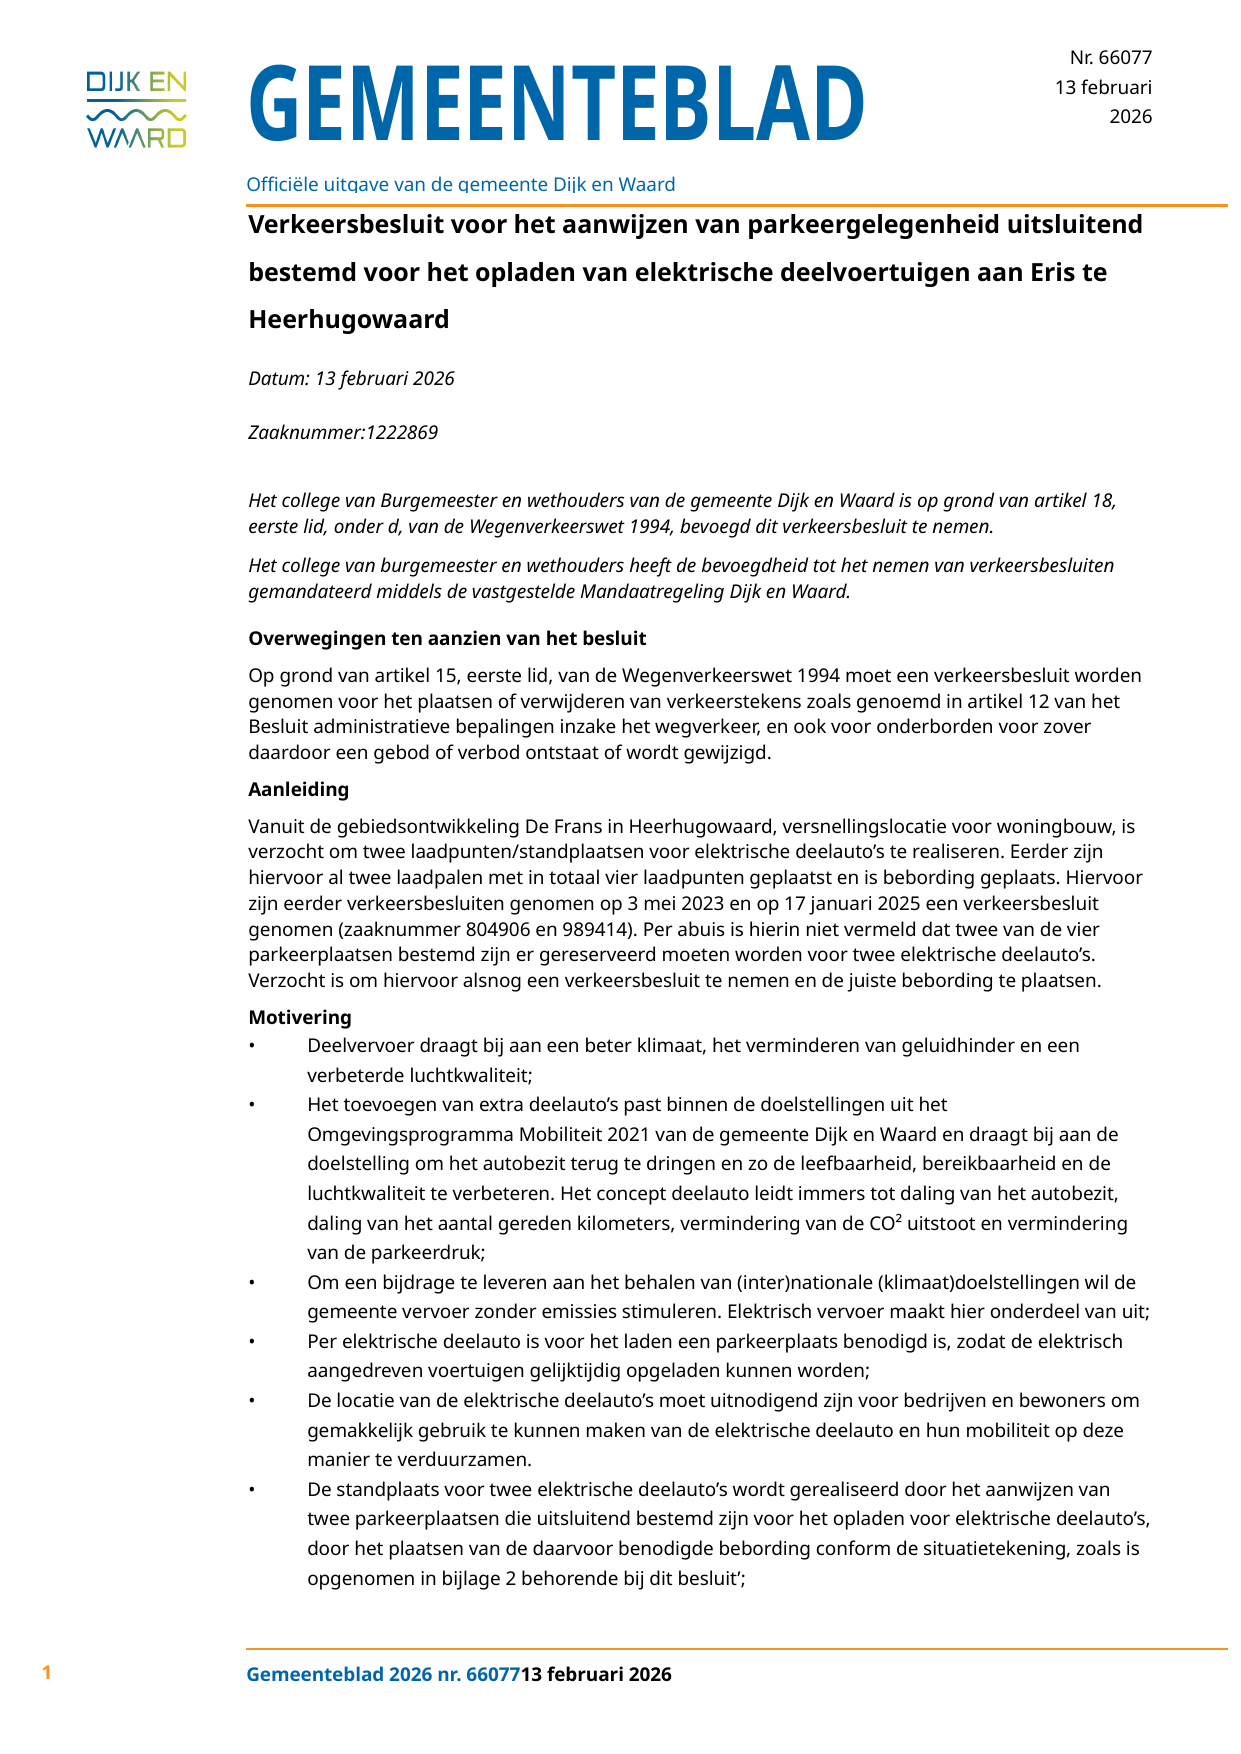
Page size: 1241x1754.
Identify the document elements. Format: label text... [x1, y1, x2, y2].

text Het college van burgemeester en wethouders heeft de bevoegdheid tot het nemen van verkeersbesluiten gemandateerd middels de vastgestelde Mandaatregeling Dijk en Waard. [248, 552, 1152, 604]
text Het college van Burgemeester en wethouders van de gemeente Dijk en Waard is op grond van artikel 18, eerste lid, onder d, van de Wegenverkeerswet 1994, bevoegd dit verkeersbesluit te nemen. [248, 487, 1152, 539]
text Overwegingen ten aanzien van het besluit [248, 626, 1152, 651]
text Verkeersbesluit voor het aanwijzen van parkeergelegenheid uitsluitend bestemd voor het opladen van elektrische deelvoertuigen aan Eris te Heerhugowaard [248, 207, 1152, 336]
picture [41, 47, 231, 172]
text Op grond van artikel 15, eerste lid, van de Wegenverkeerswet 1994 moet een verkeersbesluit worden genomen voor het plaatsen of verwijderen van verkeerstekens zoals genoemd in artikel 12 van het Besluit administratieve bepalingen inzake het wegverkeer, en ook voor onderborden voor zover daardoor een gebod of verbod ontstaat of wordt gewijzigd. [248, 662, 1152, 765]
text Motivering [248, 1004, 1152, 1029]
list Deelvervoer draagt bij aan een beter klimaat, het verminderen van geluidhinder en een verbeterde luchtkwaliteit; [248, 1032, 1152, 1087]
list Per elektrische deelauto is voor het laden een parkeerplaats benodigd is, zodat de elektrisch aangedreven voertuigen gelijktijdig opgeladen kunnen worden; [248, 1328, 1152, 1383]
list Het toevoegen van extra deelauto’s past binnen de doelstellingen uit het Omgevingsprogramma Mobiliteit 2021 van de gemeente Dijk en Waard en draagt bij aan de doelstelling om het autobezit terug te dringen en zo de leefbaarheid, bereikbaarheid en de luchtkwaliteit te verbeteren. Het concept deelauto leidt immers tot daling van het autobezit, daling van het aantal gereden kilometers, vermindering van de CO² uitstoot en vermindering van de parkeerdruk; [248, 1091, 1152, 1265]
text Zaaknummer:1222869 [248, 419, 1152, 445]
list De locatie van de elektrische deelauto’s moet uitnodigend zijn voor bedrijven en bewoners om gemakkelijk gebruik te kunnen maken van de elektrische deelauto en hun mobiliteit op deze manier te verduurzamen. [248, 1387, 1152, 1472]
text Datum: 13 februari 2026 [248, 366, 1152, 391]
list Om een bijdrage te leveren aan het behalen van (inter)nationale (klimaat)doelstellingen wil de gemeente vervoer zonder emissies stimuleren. Elektrisch vervoer maakt hier onderdeel van uit; [248, 1269, 1152, 1324]
text Vanuit de gebiedsontwikkeling De Frans in Heerhugowaard, versnellingslocatie voor woningbouw, is verzocht om twee laadpunten/standplaatsen voor elektrische deelauto’s te realiseren. Eerder zijn hiervoor al twee laadpalen met in totaal vier laadpunten geplaatst en is bebording geplaats. Hiervoor zijn eerder verkeersbesluiten genomen op 3 mei 2023 en op 17 januari 2025 een verkeersbesluit genomen (zaaknummer 804906 en 989414). Per abuis is hierin niet vermeld dat twee van de vier parkeerplaatsen bestemd zijn er gereserveerd moeten worden voor twee elektrische deelauto’s. Verzocht is om hiervoor alsnog een verkeersbesluit te nemen en de juiste bebording te plaatsen. [248, 813, 1152, 993]
list De standplaats voor twee elektrische deelauto’s wordt gerealiseerd door het aanwijzen van twee parkeerplaatsen die uitsluitend bestemd zijn voor het opladen voor elektrische deelauto’s, door het plaatsen van de daarvoor benodigde bebording conform de situatietekening, zoals is opgenomen in bijlage 2 behorende bij dit besluit’; [248, 1476, 1152, 1590]
text Aanleiding [248, 776, 1152, 802]
